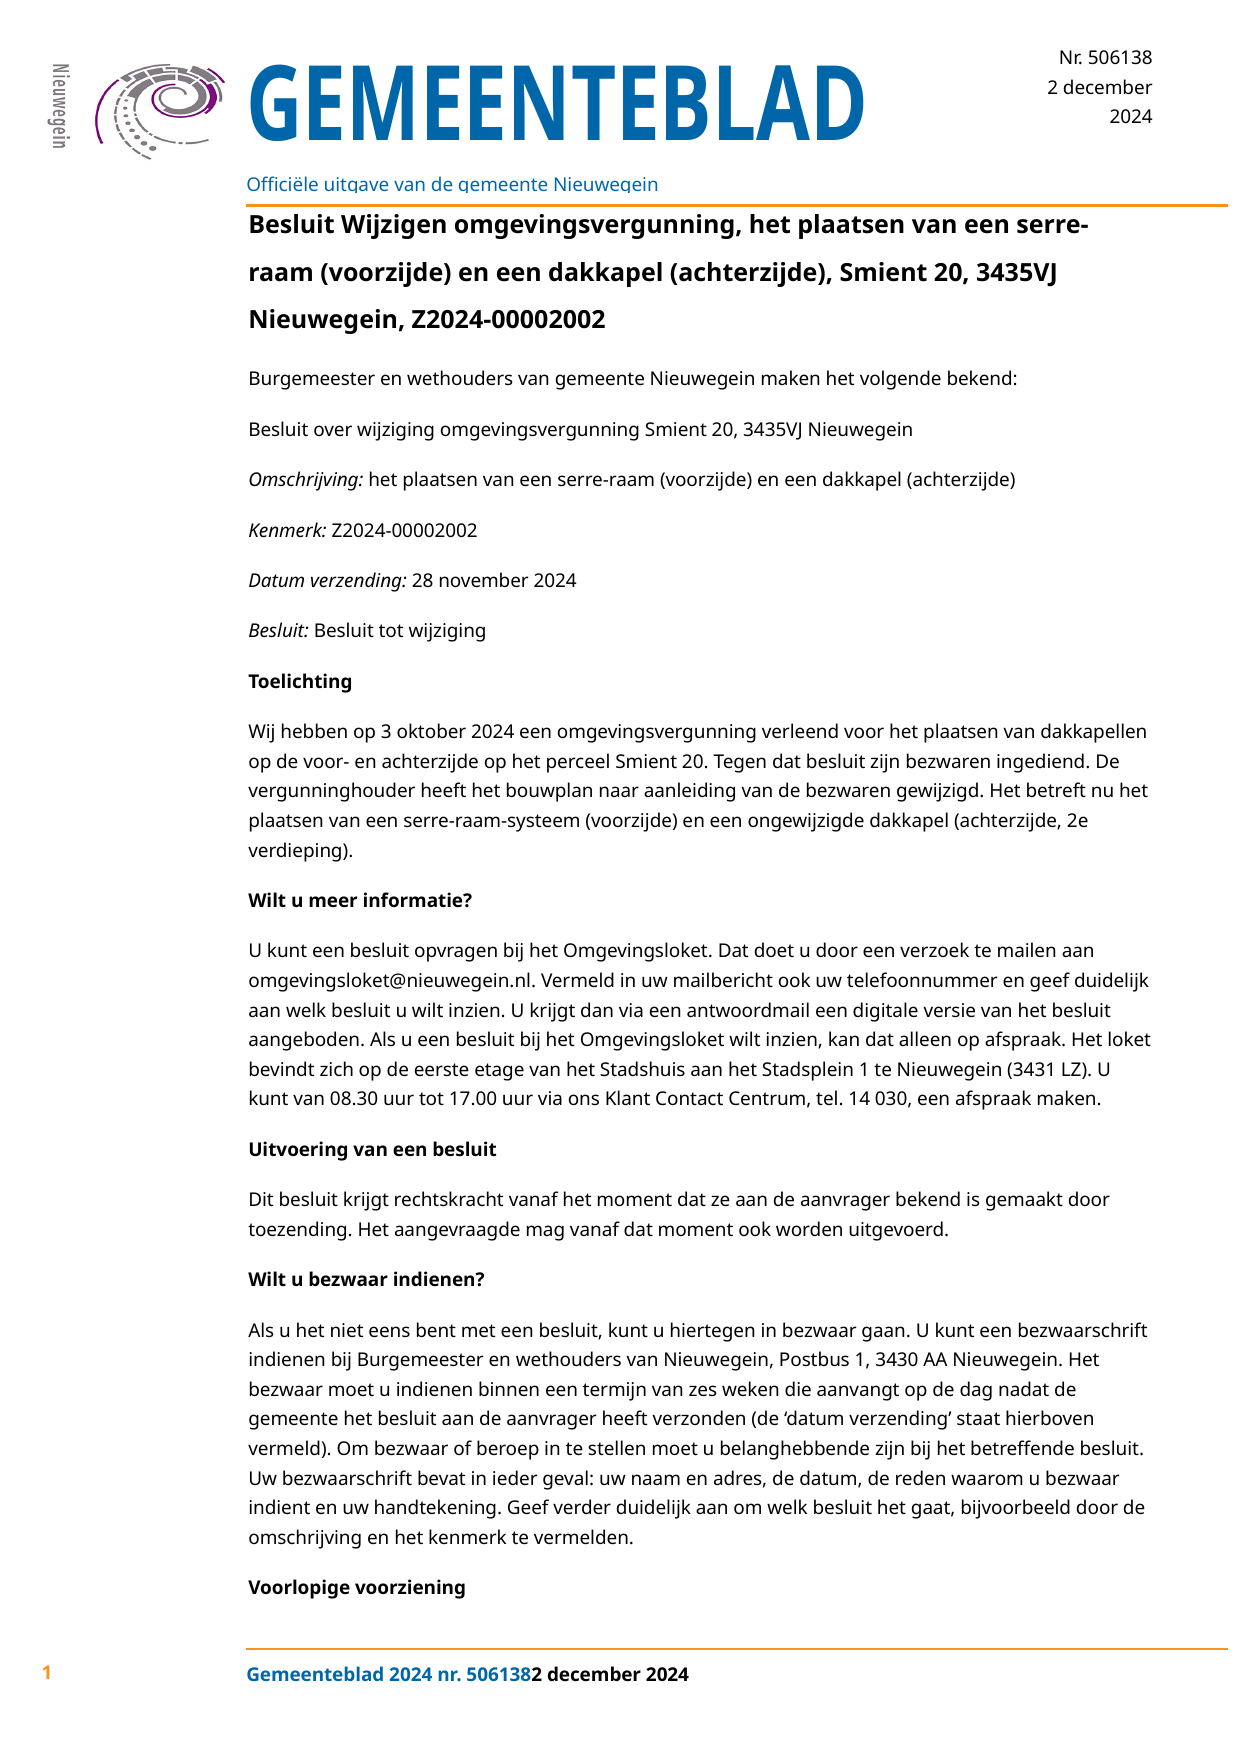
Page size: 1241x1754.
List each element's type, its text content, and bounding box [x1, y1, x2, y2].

text Besluit: Besluit tot wijziging [248, 618, 1152, 643]
text Als u het niet eens bent met een besluit, kunt u hiertegen in bezwaar gaan. U kunt een bezwaarschrift indienen bij Burgemeester en wethouders van Nieuwegein, Postbus 1, 3430 AA Nieuwegein. Het bezwaar moet u indienen binnen een termijn van zes weken die aanvangt op de dag nadat de gemeente het besluit aan de aanvrager heeft verzonden (de ‘datum verzending’ staat hierboven vermeld). Om bezwaar of beroep in te stellen moet u belanghebbende zijn bij het betreffende besluit. Uw bezwaarschrift bevat in ieder geval: uw naam en adres, de datum, de reden waarom u bezwaar indient en uw handtekening. Geef verder duidelijk aan om welk besluit het gaat, bijvoorbeeld door de omschrijving en het kenmerk te vermelden. [248, 1317, 1152, 1549]
text Wilt u bezwaar indienen? [248, 1266, 1152, 1292]
text Toelichting [248, 668, 1152, 694]
text Burgemeester en wethouders van gemeente Nieuwegein maken het volgende bekend: [248, 366, 1152, 391]
text Dit besluit krijgt rechtskracht vanaf het moment dat ze aan de aanvrager bekend is gemaakt door toezending. Het aangevraagde mag vanaf dat moment ook worden uitgevoerd. [248, 1186, 1152, 1242]
picture [41, 47, 231, 172]
text Kenmerk: Z2024-00002002 [248, 517, 1152, 542]
text Wij hebben op 3 oktober 2024 een omgevingsvergunning verleend voor het plaatsen van dakkapellen op de voor- en achterzijde op het perceel Smient 20. Tegen dat besluit zijn bezwaren ingediend. De vergunninghouder heeft het bouwplan naar aanleiding van de bezwaren gewijzigd. Het betreft nu het plaatsen van een serre-raam-systeem (voorzijde) en een ongewijzigde dakkapel (achterzijde, 2e verdieping). [248, 718, 1152, 862]
text Datum verzending: 28 november 2024 [248, 567, 1152, 593]
text Wilt u meer informatie? [248, 887, 1152, 913]
text Uitvoering van een besluit [248, 1136, 1152, 1162]
text Voorlopige voorziening [248, 1574, 1152, 1600]
text U kunt een besluit opvragen bij het Omgevingsloket. Dat doet u door een verzoek te mailen aan omgevingsloket@nieuwegein.nl. Vermeld in uw mailbericht ook uw telefoonnummer en geef duidelijk aan welk besluit u wilt inzien. U krijgt dan via een antwoordmail een digitale versie van het besluit aangeboden. Als u een besluit bij het Omgevingsloket wilt inzien, kan dat alleen op afspraak. Het loket bevindt zich op de eerste etage van het Stadshuis aan het Stadsplein 1 te Nieuwegein (3431 LZ). U kunt van 08.30 uur tot 17.00 uur via ons Klant Contact Centrum, tel. 14 030, een afspraak maken. [248, 938, 1152, 1111]
text Besluit over wijziging omgevingsvergunning Smient 20, 3435VJ Nieuwegein [248, 416, 1152, 442]
text Omschrijving: het plaatsen van een serre-raam (voorzijde) en een dakkapel (achterzijde) [248, 466, 1152, 492]
text Besluit Wijzigen omgevingsvergunning, het plaatsen van een serre-raam (voorzijde) en een dakkapel (achterzijde), Smient 20, 3435VJ Nieuwegein, Z2024-00002002 [248, 207, 1152, 336]
